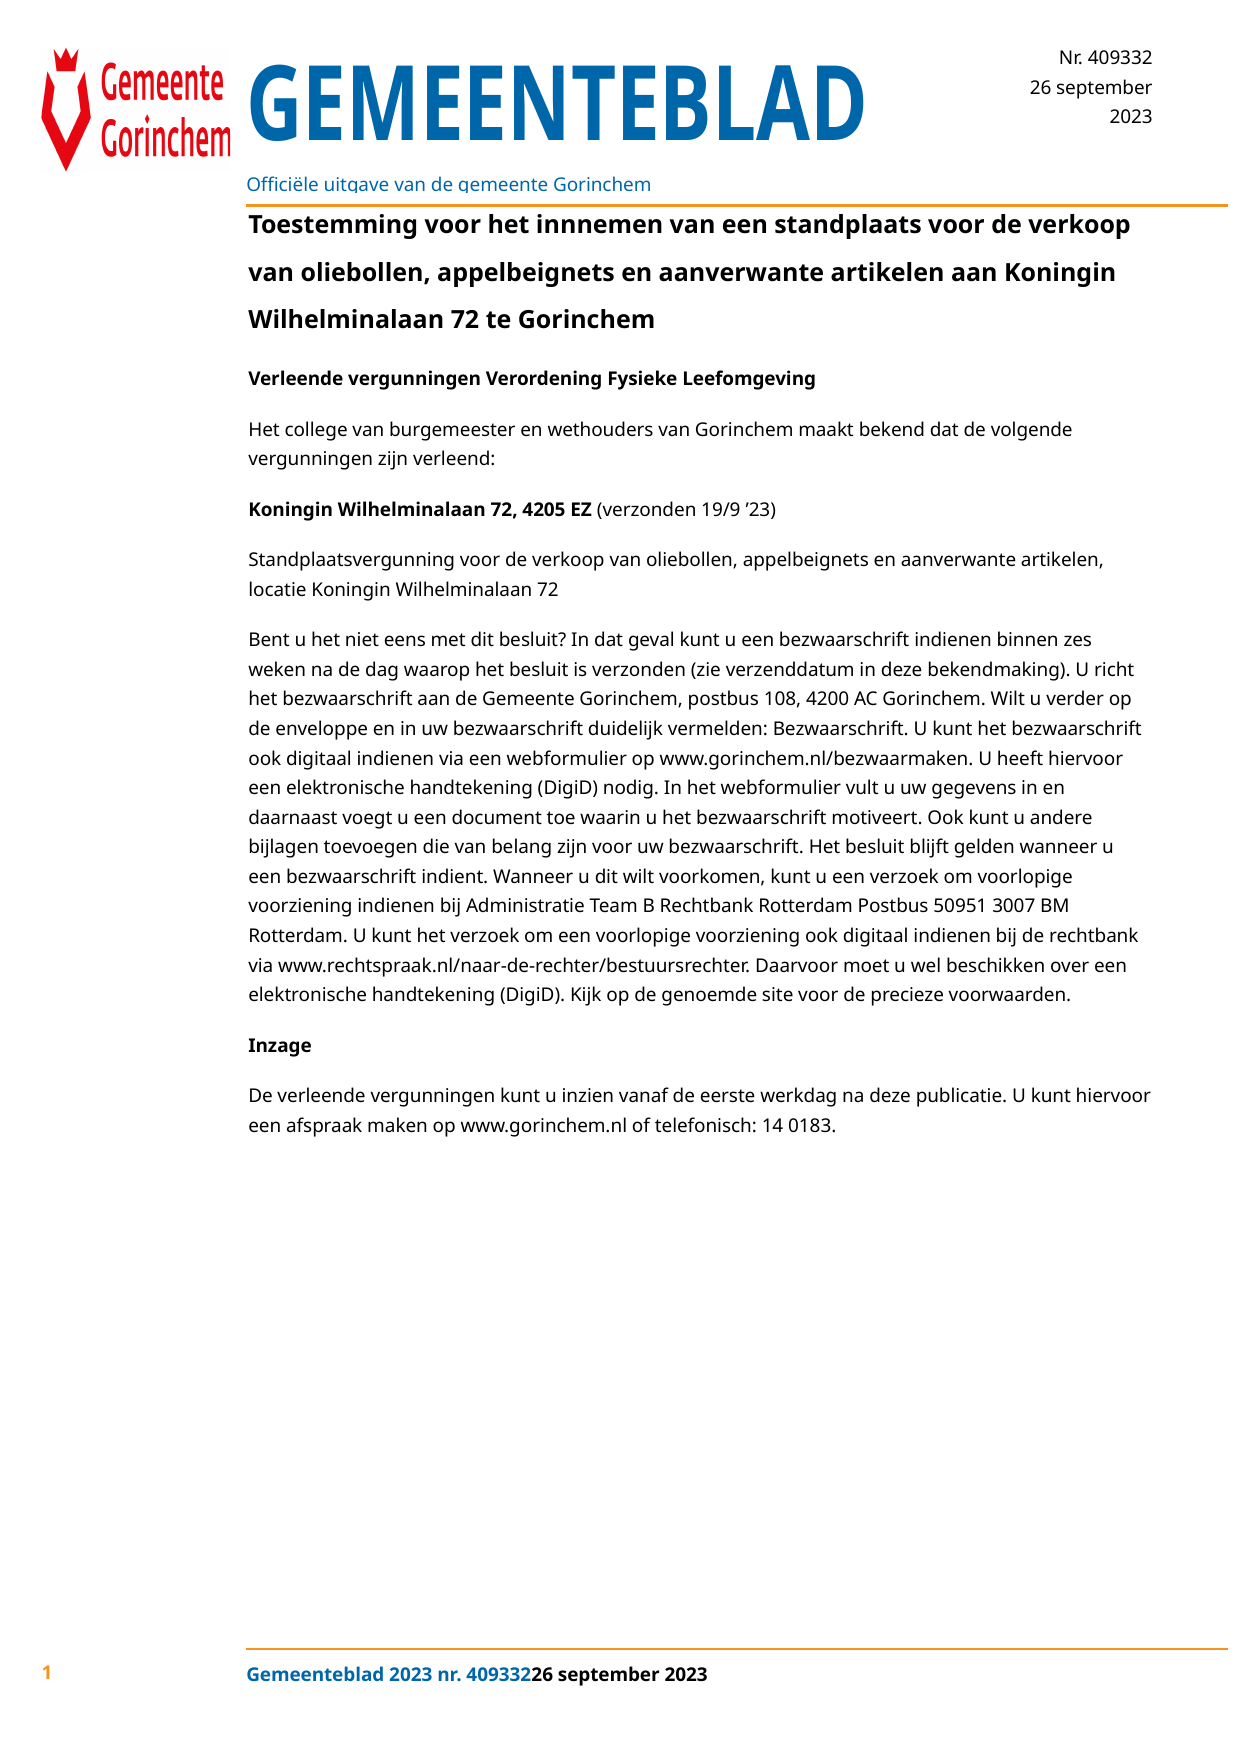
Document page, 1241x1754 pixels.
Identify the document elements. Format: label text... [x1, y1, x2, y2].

text Verleende vergunningen Verordening Fysieke Leefomgeving [248, 366, 1152, 391]
text Bent u het niet eens met dit besluit? In dat geval kunt u een bezwaarschrift indienen binnen zes weken na de dag waarop het besluit is verzonden (zie verzenddatum in deze bekendmaking). U richt het bezwaarschrift aan de Gemeente Gorinchem, postbus 108, 4200 AC Gorinchem. Wilt u verder op de enveloppe en in uw bezwaarschrift duidelijk vermelden: Bezwaarschrift. U kunt het bezwaarschrift ook digitaal indienen via een webformulier op www.gorinchem.nl/bezwaarmaken. U heeft hiervoor een elektronische handtekening (DigiD) nodig. In het webformulier vult u uw gegevens in en daarnaast voegt u een document toe waarin u het bezwaarschrift motiveert. Ook kunt u andere bijlagen toevoegen die van belang zijn voor uw bezwaarschrift. Het besluit blijft gelden wanneer u een bezwaarschrift indient. Wanneer u dit wilt voorkomen, kunt u een verzoek om voorlopige voorziening indienen bij Administratie Team B Rechtbank Rotterdam Postbus 50951 3007 BM Rotterdam. U kunt het verzoek om een voorlopige voorziening ook digitaal indienen bij de rechtbank via www.rechtspraak.nl/naar-de-rechter/bestuursrechter. Daarvoor moet u wel beschikken over een elektronische handtekening (DigiD). Kijk op de genoemde site voor de precieze voorwaarden. [248, 626, 1152, 1007]
text Toestemming voor het innnemen van een standplaats voor de verkoop van oliebollen, appelbeignets en aanverwante artikelen aan Koningin Wilhelminalaan 72 te Gorinchem [248, 207, 1152, 336]
text Standplaatsvergunning voor de verkoop van oliebollen, appelbeignets en aanverwante artikelen, locatie Koningin Wilhelminalaan 72 [248, 546, 1152, 602]
text De verleende vergunningen kunt u inzien vanaf de eerste werkdag na deze publicatie. U kunt hiervoor een afspraak maken op www.gorinchem.nl of telefonisch: 14 0183. [248, 1082, 1152, 1137]
text Het college van burgemeester en wethouders van Gorinchem maakt bekend dat de volgende vergunningen zijn verleend: [248, 416, 1152, 471]
text Koningin Wilhelminalaan 72, 4205 EZ (verzonden 19/9 ’23) [248, 496, 1152, 522]
picture [41, 47, 231, 172]
text Inzage [248, 1032, 1152, 1057]
